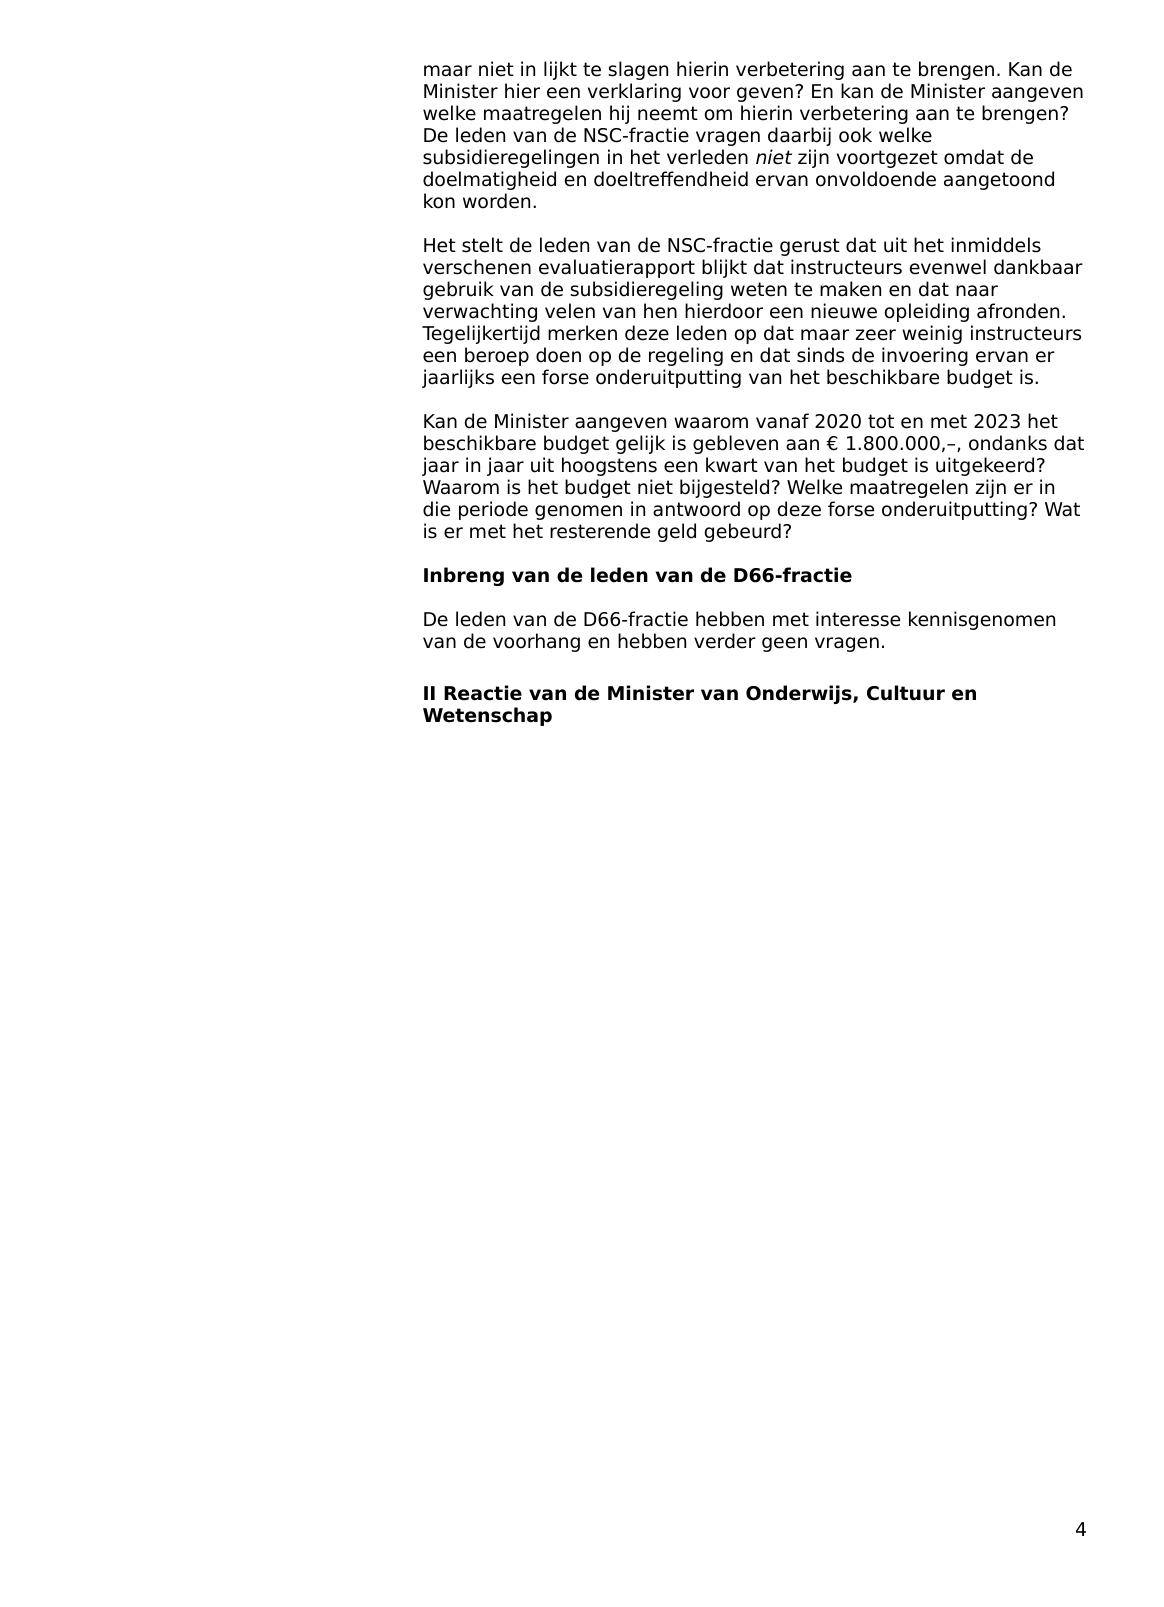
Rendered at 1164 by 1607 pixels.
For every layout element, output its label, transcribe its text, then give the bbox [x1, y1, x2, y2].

subtitle II Reactie van de Minister van Onderwijs, Cultuur en Wetenschap [422, 683, 1087, 727]
text maar niet in lijkt te slagen hierin verbetering aan te brengen. Kan de Minister hier een verklaring voor geven? En kan de Minister aangeven welke maatregelen hij neemt om hierin verbetering aan te brengen? De leden van de NSC-fractie vragen daarbij ook welke subsidieregelingen in het verleden niet zijn voortgezet omdat de doelmatigheid en doeltreffendheid ervan onvoldoende aangetoond kon worden. [422, 59, 1087, 213]
text De leden van de D66-fractie hebben met interesse kennisgenomen van de voorhang en hebben verder geen vragen. [422, 609, 1087, 653]
text Het stelt de leden van de NSC-fractie gerust dat uit het inmiddels verschenen evaluatierapport blijkt dat instructeurs evenwel dankbaar gebruik van de subsidieregeling weten te maken en dat naar verwachting velen van hen hierdoor een nieuwe opleiding afronden. Tegelijkertijd merken deze leden op dat maar zeer weinig instructeurs een beroep doen op de regeling en dat sinds de invoering ervan er jaarlijks een forse onderuitputting van het beschikbare budget is. [422, 235, 1087, 389]
subtitle Inbreng van de leden van de D66-fractie [422, 565, 1087, 587]
text Kan de Minister aangeven waarom vanaf 2020 tot en met 2023 het beschikbare budget gelijk is gebleven aan € 1.800.000,–, ondanks dat jaar in jaar uit hoogstens een kwart van het budget is uitgekeerd? Waarom is het budget niet bijgesteld? Welke maatregelen zijn er in die periode genomen in antwoord op deze forse onderuitputting? Wat is er met het resterende geld gebeurd? [422, 411, 1087, 543]
